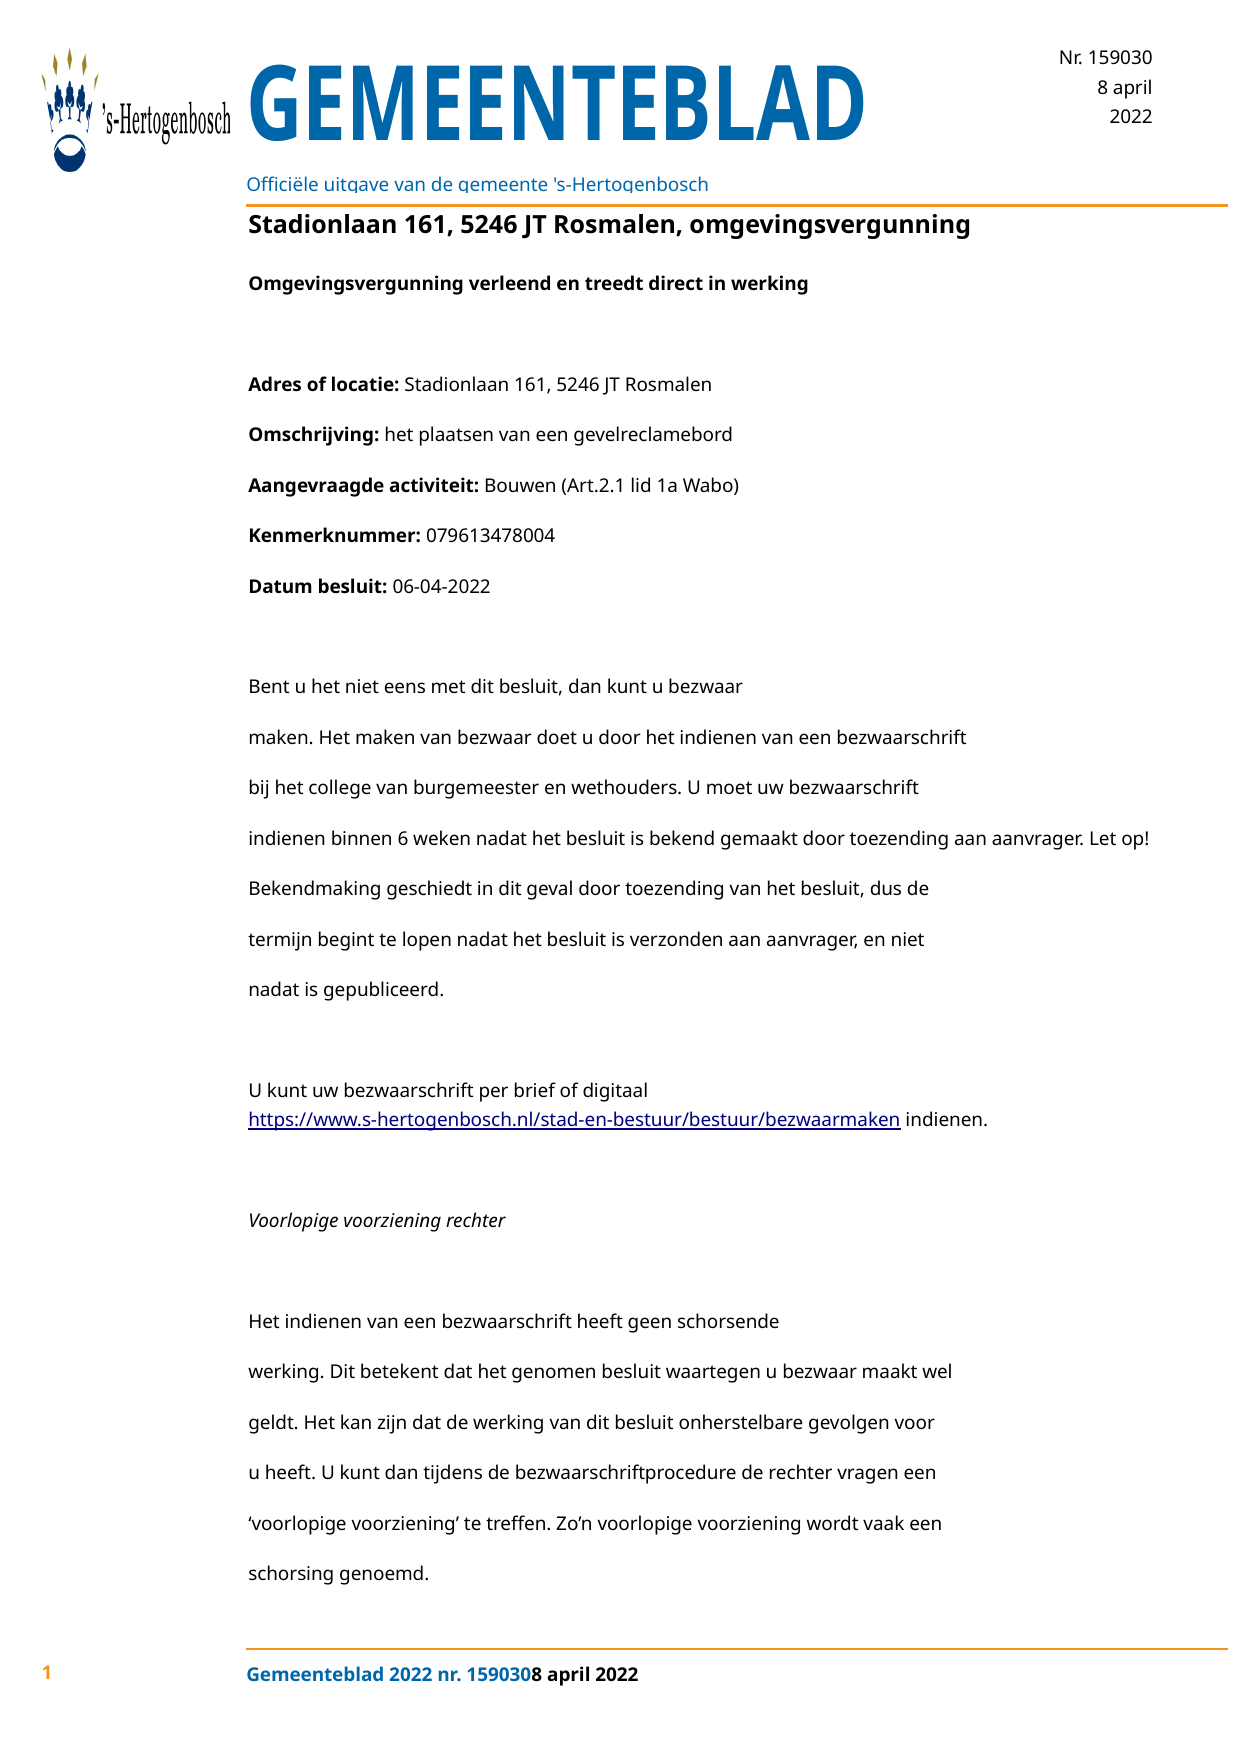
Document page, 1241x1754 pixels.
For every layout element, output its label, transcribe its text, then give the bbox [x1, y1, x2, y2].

text schorsing genoemd. [248, 1560, 1152, 1586]
text Datum besluit: 06-04-2022 [248, 573, 1152, 598]
text Adres of locatie: Stadionlaan 161, 5246 JT Rosmalen [248, 371, 1152, 397]
text Bent u het niet eens met dit besluit, dan kunt u bezwaar [248, 674, 1152, 699]
text u heeft. U kunt dan tijdens de bezwaarschriftprocedure de rechter vragen een [248, 1459, 1152, 1485]
text indienen binnen 6 weken nadat het besluit is bekend gemaakt door toezending aan aanvrager. Let op! [248, 825, 1152, 851]
text ‘voorlopige voorziening’ te treffen. Zo’n voorlopige voorziening wordt vaak een [248, 1510, 1152, 1536]
text nadat is gepubliceerd. [248, 976, 1152, 1002]
text Stadionlaan 161, 5246 JT Rosmalen, omgevingsvergunning [248, 207, 1152, 241]
text Omschrijving: het plaatsen van een gevelreclamebord [248, 422, 1152, 447]
text termijn begint te lopen nadat het besluit is verzonden aan aanvrager, en niet [248, 926, 1152, 951]
text werking. Dit betekent dat het genomen besluit waartegen u bezwaar maakt wel [248, 1359, 1152, 1384]
text U kunt uw bezwaarschrift per brief of digitaal https://www.s-hertogenbosch.nl/stad-en-bestuur/bestuur/bezwaarmaken indienen. [248, 1077, 1152, 1132]
text Aangevraagde activiteit: Bouwen (Art.2.1 lid 1a Wabo) [248, 472, 1152, 498]
text maken. Het maken van bezwaar doet u door het indienen van een bezwaarschrift [248, 724, 1152, 750]
picture [41, 47, 231, 172]
text Kenmerknummer: 079613478004 [248, 522, 1152, 548]
text geldt. Het kan zijn dat de werking van dit besluit onherstelbare gevolgen voor [248, 1409, 1152, 1435]
text bij het college van burgemeester en wethouders. U moet uw bezwaarschrift [248, 774, 1152, 800]
text Voorlopige voorziening rechter [248, 1207, 1152, 1233]
text Bekendmaking geschiedt in dit geval door toezending van het besluit, dus de [248, 875, 1152, 901]
text Het indienen van een bezwaarschrift heeft geen schorsende [248, 1308, 1152, 1334]
text Omgevingsvergunning verleend en treedt direct in werking [248, 270, 1152, 296]
